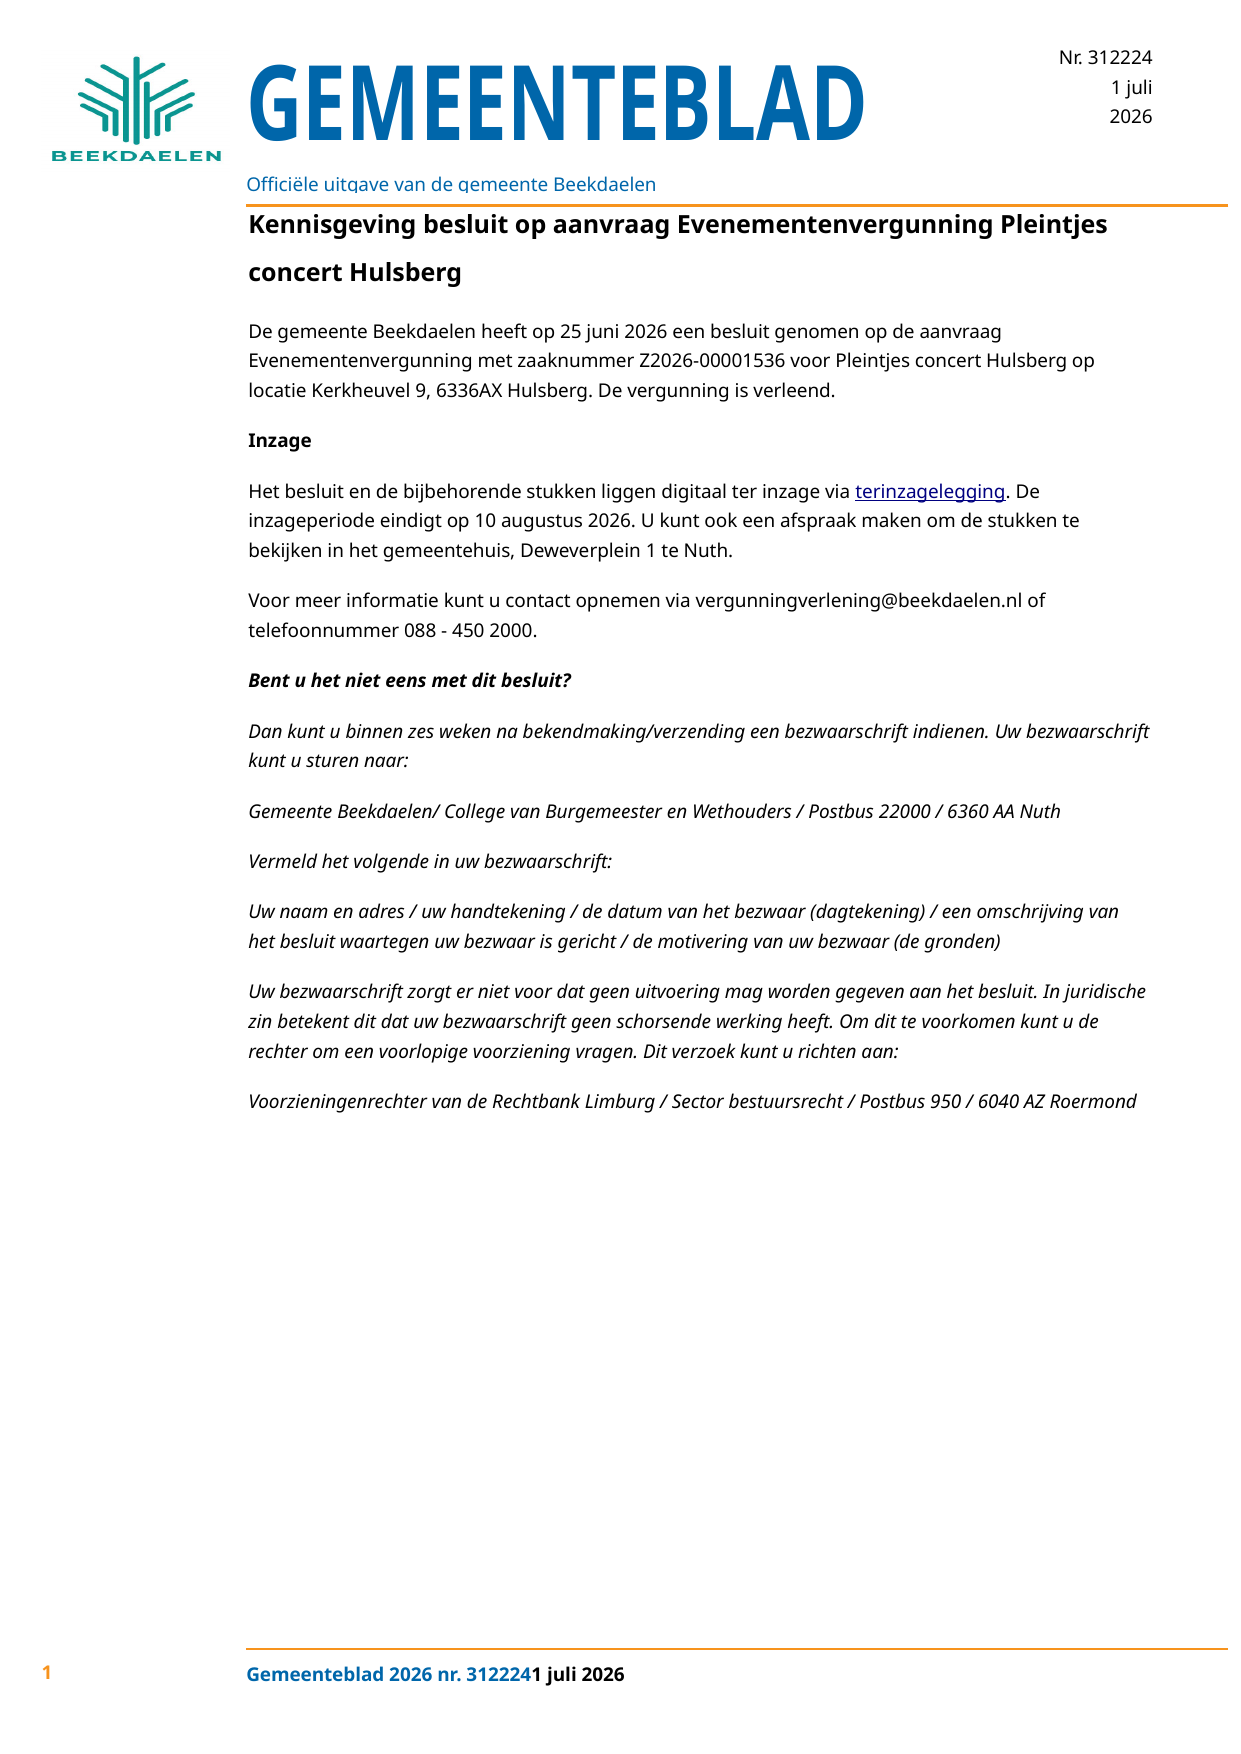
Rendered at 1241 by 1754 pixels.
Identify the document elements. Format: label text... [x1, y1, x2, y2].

text Gemeente Beekdaelen/ College van Burgemeester en Wethouders / Postbus 22000 / 6360 AA Nuth [248, 798, 1152, 824]
text Voor meer informatie kunt u contact opnemen via vergunningverlening@beekdaelen.nl of telefoonnummer 088 - 450 2000. [248, 587, 1152, 643]
text Dan kunt u binnen zes weken na bekendmaking/verzending een bezwaarschrift indienen. Uw bezwaarschrift kunt u sturen naar: [248, 718, 1152, 773]
text Uw naam en adres / uw handtekening / de datum van het bezwaar (dagtekening) / een omschrijving van het besluit waartegen uw bezwaar is gericht / de motivering van uw bezwaar (de gronden) [248, 899, 1152, 954]
text Uw bezwaarschrift zorgt er niet voor dat geen uitvoering mag worden gegeven aan het besluit. In juridische zin betekent dit dat uw bezwaarschrift geen schorsende werking heeft. Om dit te voorkomen kunt u de rechter om een voorlopige voorziening vragen. Dit verzoek kunt u richten aan: [248, 979, 1152, 1064]
text Bent u het niet eens met dit besluit? [248, 667, 1152, 693]
text Vermeld het volgende in uw bezwaarschrift: [248, 848, 1152, 874]
text Het besluit en de bijbehorende stukken liggen digitaal ter inzage via terinzagelegging. De inzageperiode eindigt op 10 augustus 2026. U kunt ook een afspraak maken om de stukken te bekijken in het gemeentehuis, Deweverplein 1 te Nuth. [248, 478, 1152, 563]
text Voorzieningenrechter van de Rechtbank Limburg / Sector bestuursrecht / Postbus 950 / 6040 AZ Roermond [248, 1088, 1152, 1114]
text De gemeente Beekdaelen heeft op 25 juni 2026 een besluit genomen op de aanvraag Evenementenvergunning met zaaknummer Z2026-00001536 voor Pleintjes concert Hulsberg op locatie Kerkheuvel 9, 6336AX Hulsberg. De vergunning is verleend. [248, 318, 1152, 403]
picture [41, 47, 231, 172]
text Inzage [248, 427, 1152, 453]
text Kennisgeving besluit op aanvraag Evenementenvergunning Pleintjes concert Hulsberg [248, 207, 1152, 288]
